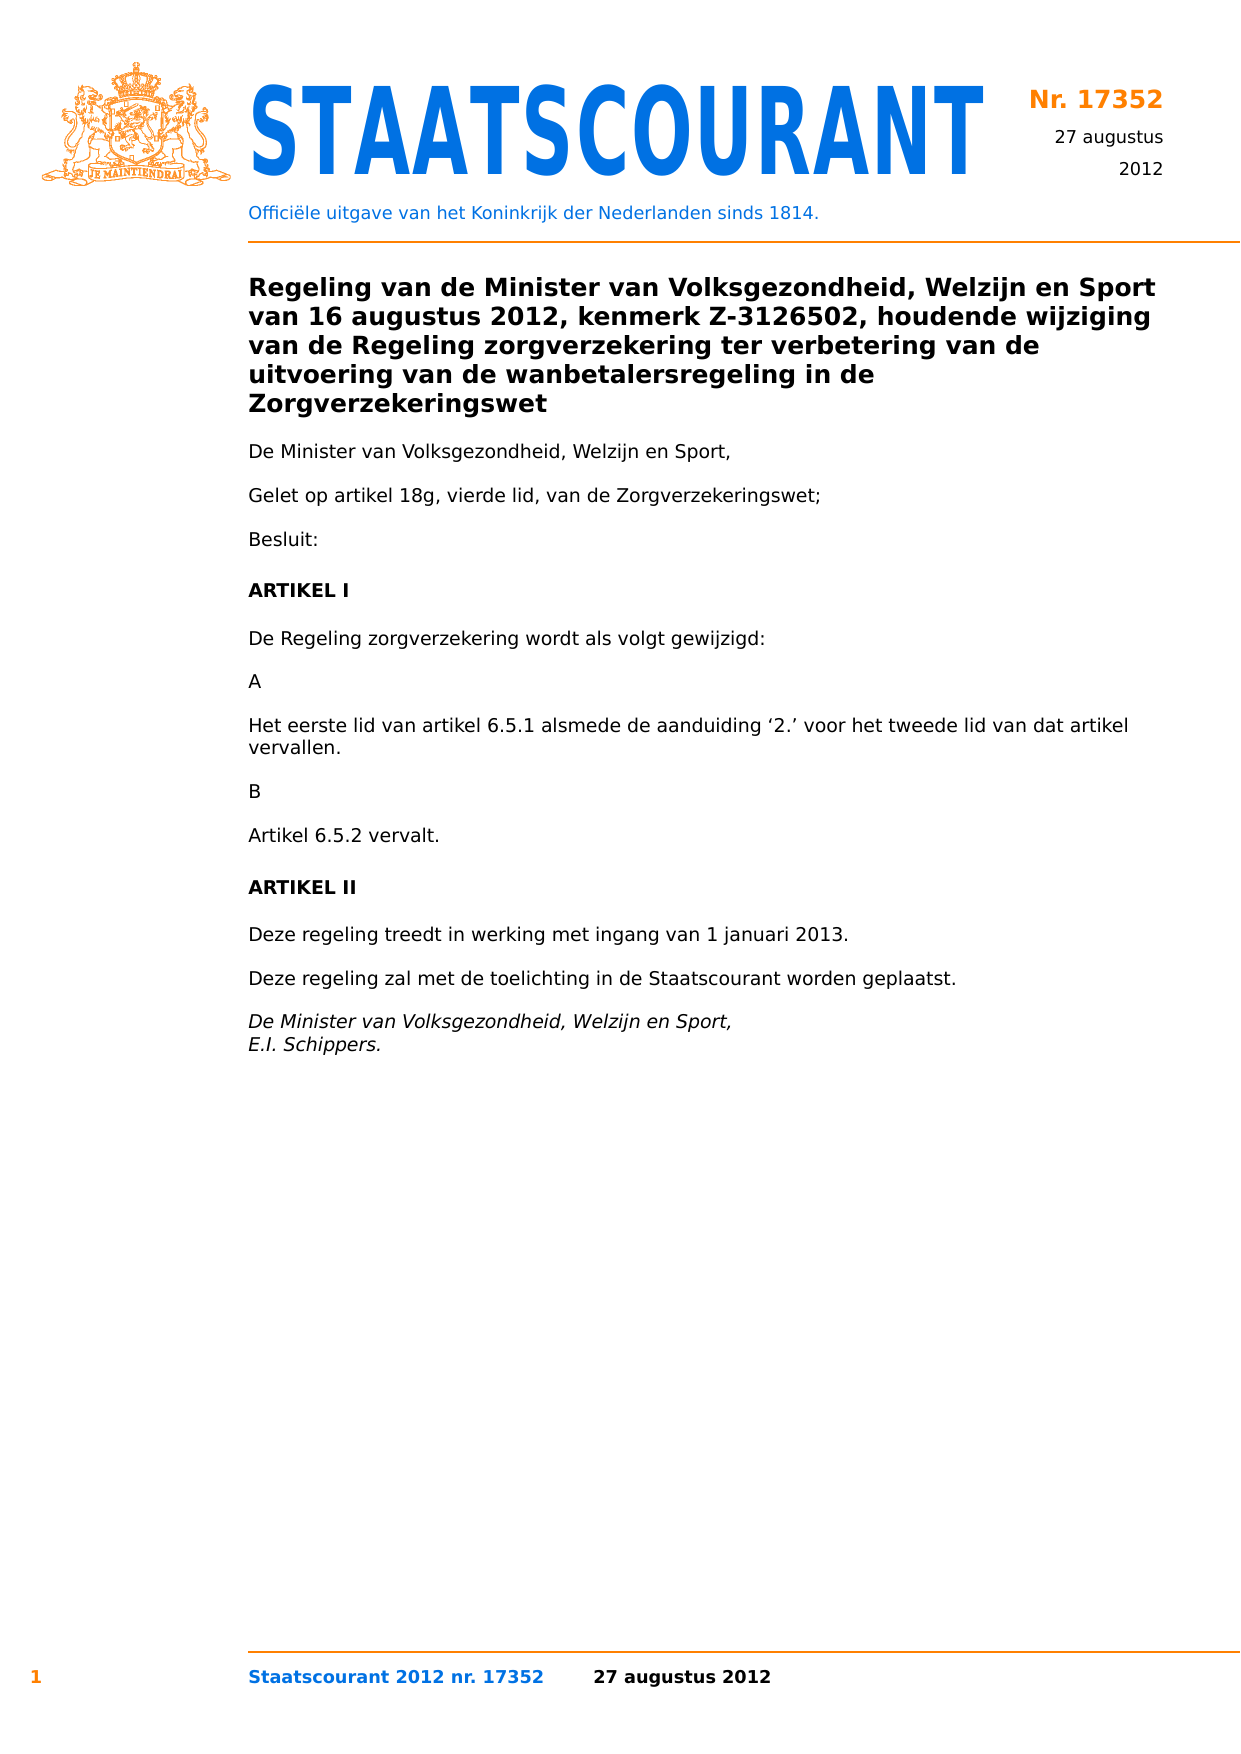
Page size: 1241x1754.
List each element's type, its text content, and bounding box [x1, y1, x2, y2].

table_header [25, 62, 248, 241]
table_cell Officiële uitgave van het Koninkrijk der Nederlanden sinds 1814. [248, 203, 1240, 241]
table_header STAATSCOURANT [248, 62, 998, 203]
text Deze regeling zal met de toelichting in de Staatscourant worden geplaatst. [248, 968, 1163, 989]
picture [41, 62, 231, 186]
subtitle Regeling van de Minister van Volksgezondheid, Welzijn en Sport van 16 augustus 2012, kenmerk Z-3126502, houdende wijziging van de Regeling zorgverzekering ter verbetering van de uitvoering van de wanbetalersregeling in de Zorgverzekeringswet [248, 273, 1163, 419]
text Deze regeling treedt in werking met ingang van 1 januari 2013. [248, 924, 1163, 946]
text B [248, 781, 1163, 803]
table_cell 2012 [998, 153, 1240, 203]
text Gelet op artikel 18g, vierde lid, van de Zorgverzekeringswet; [248, 484, 1163, 507]
text De Minister van Volksgezondheid, Welzijn en Sport, [248, 441, 1163, 463]
text Artikel 6.5.2 vervalt. [248, 825, 1163, 847]
table_header Nr. 17352 [998, 62, 1240, 121]
text De Minister van Volksgezondheid, Welzijn en Sport, E.I. Schippers. [248, 1011, 1163, 1055]
subtitle ARTIKEL I [248, 580, 1163, 602]
text A [248, 671, 1163, 693]
subtitle ARTIKEL II [248, 877, 1163, 899]
text De Regeling zorgverzekering wordt als volgt gewijzigd: [248, 627, 1163, 649]
table_cell 27 augustus [998, 121, 1240, 153]
text Het eerste lid van artikel 6.5.1 alsmede de aanduiding ‘2.’ voor het tweede lid van dat artikel vervallen. [248, 715, 1163, 759]
text Besluit: [248, 528, 1163, 550]
